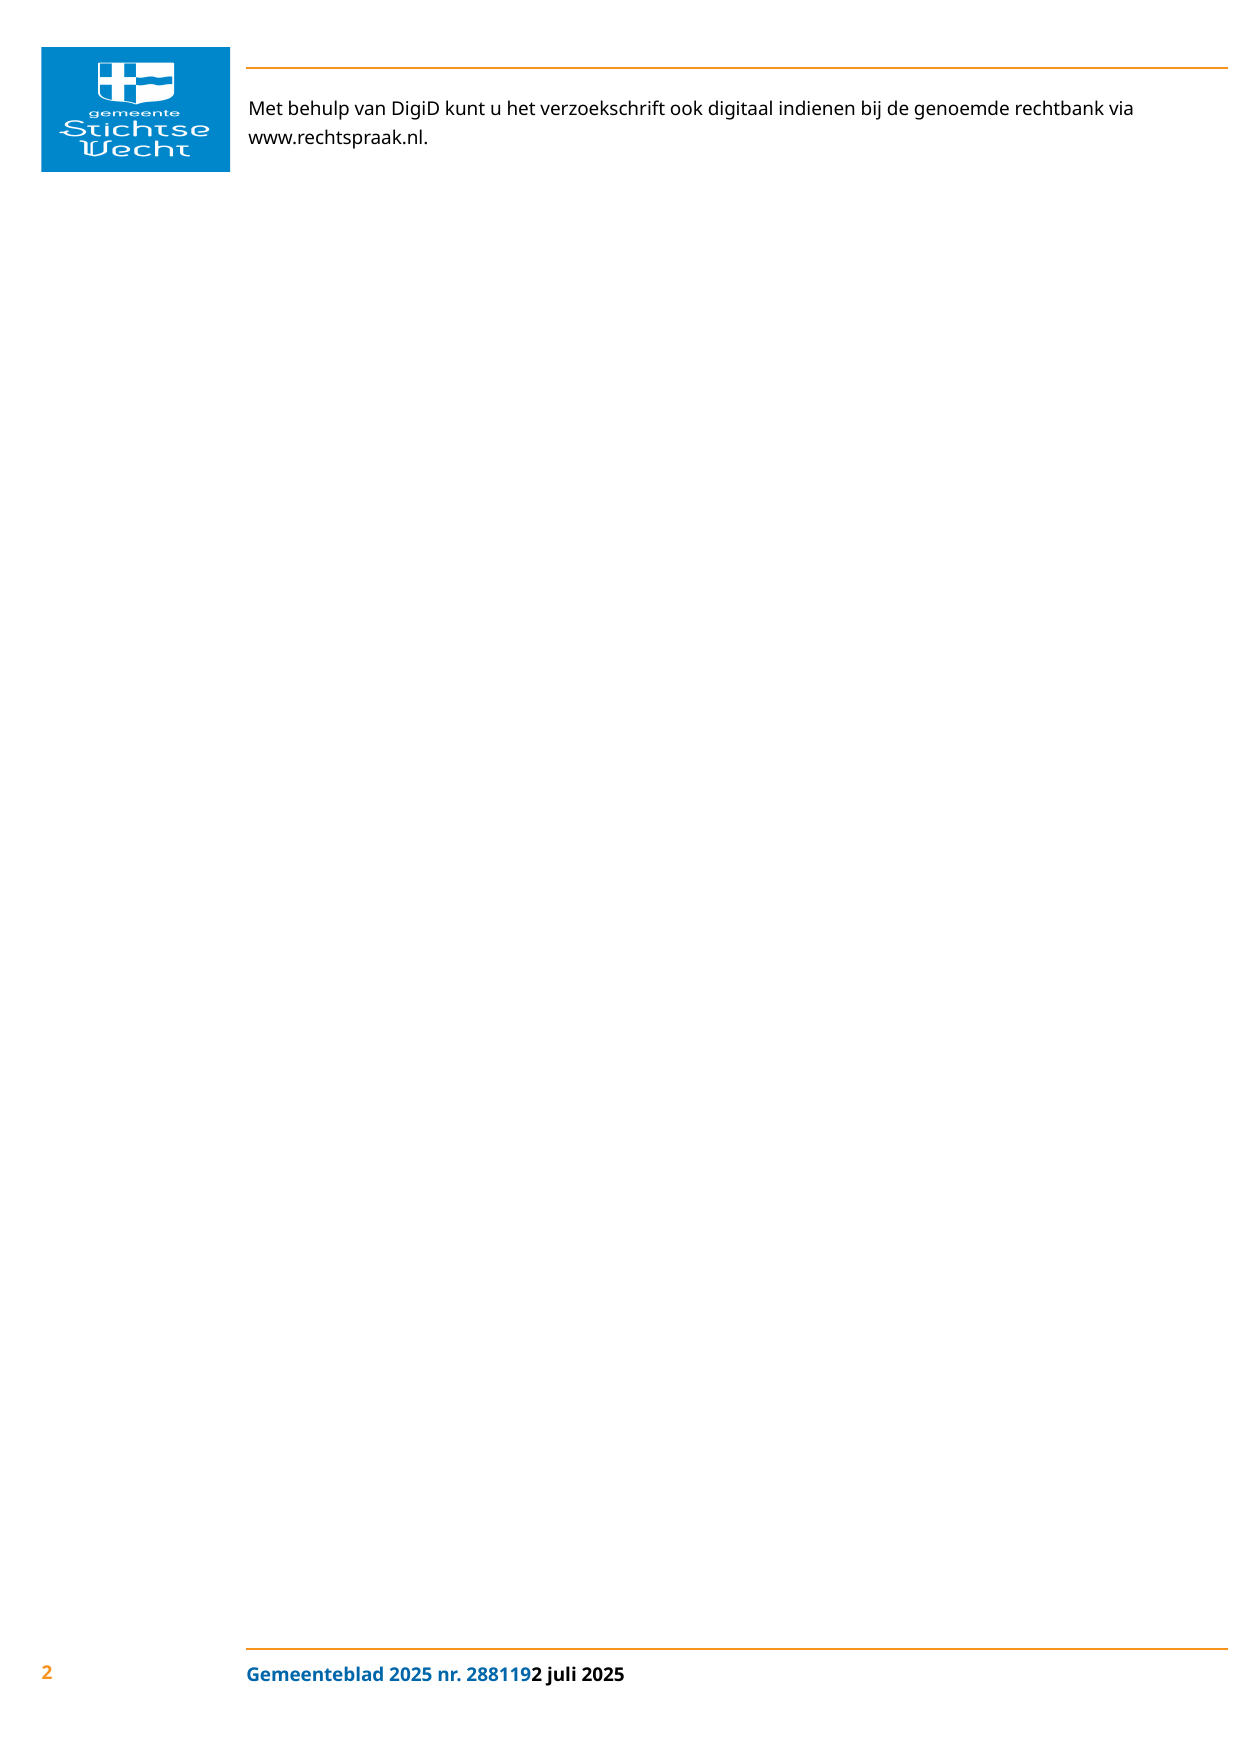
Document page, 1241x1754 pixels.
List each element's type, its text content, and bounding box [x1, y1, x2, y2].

text Met behulp van DigiD kunt u het verzoekschrift ook digitaal indienen bij de genoemde rechtbank via www.rechtspraak.nl. [248, 95, 1152, 150]
picture [99, 63, 135, 101]
picture [137, 63, 174, 103]
